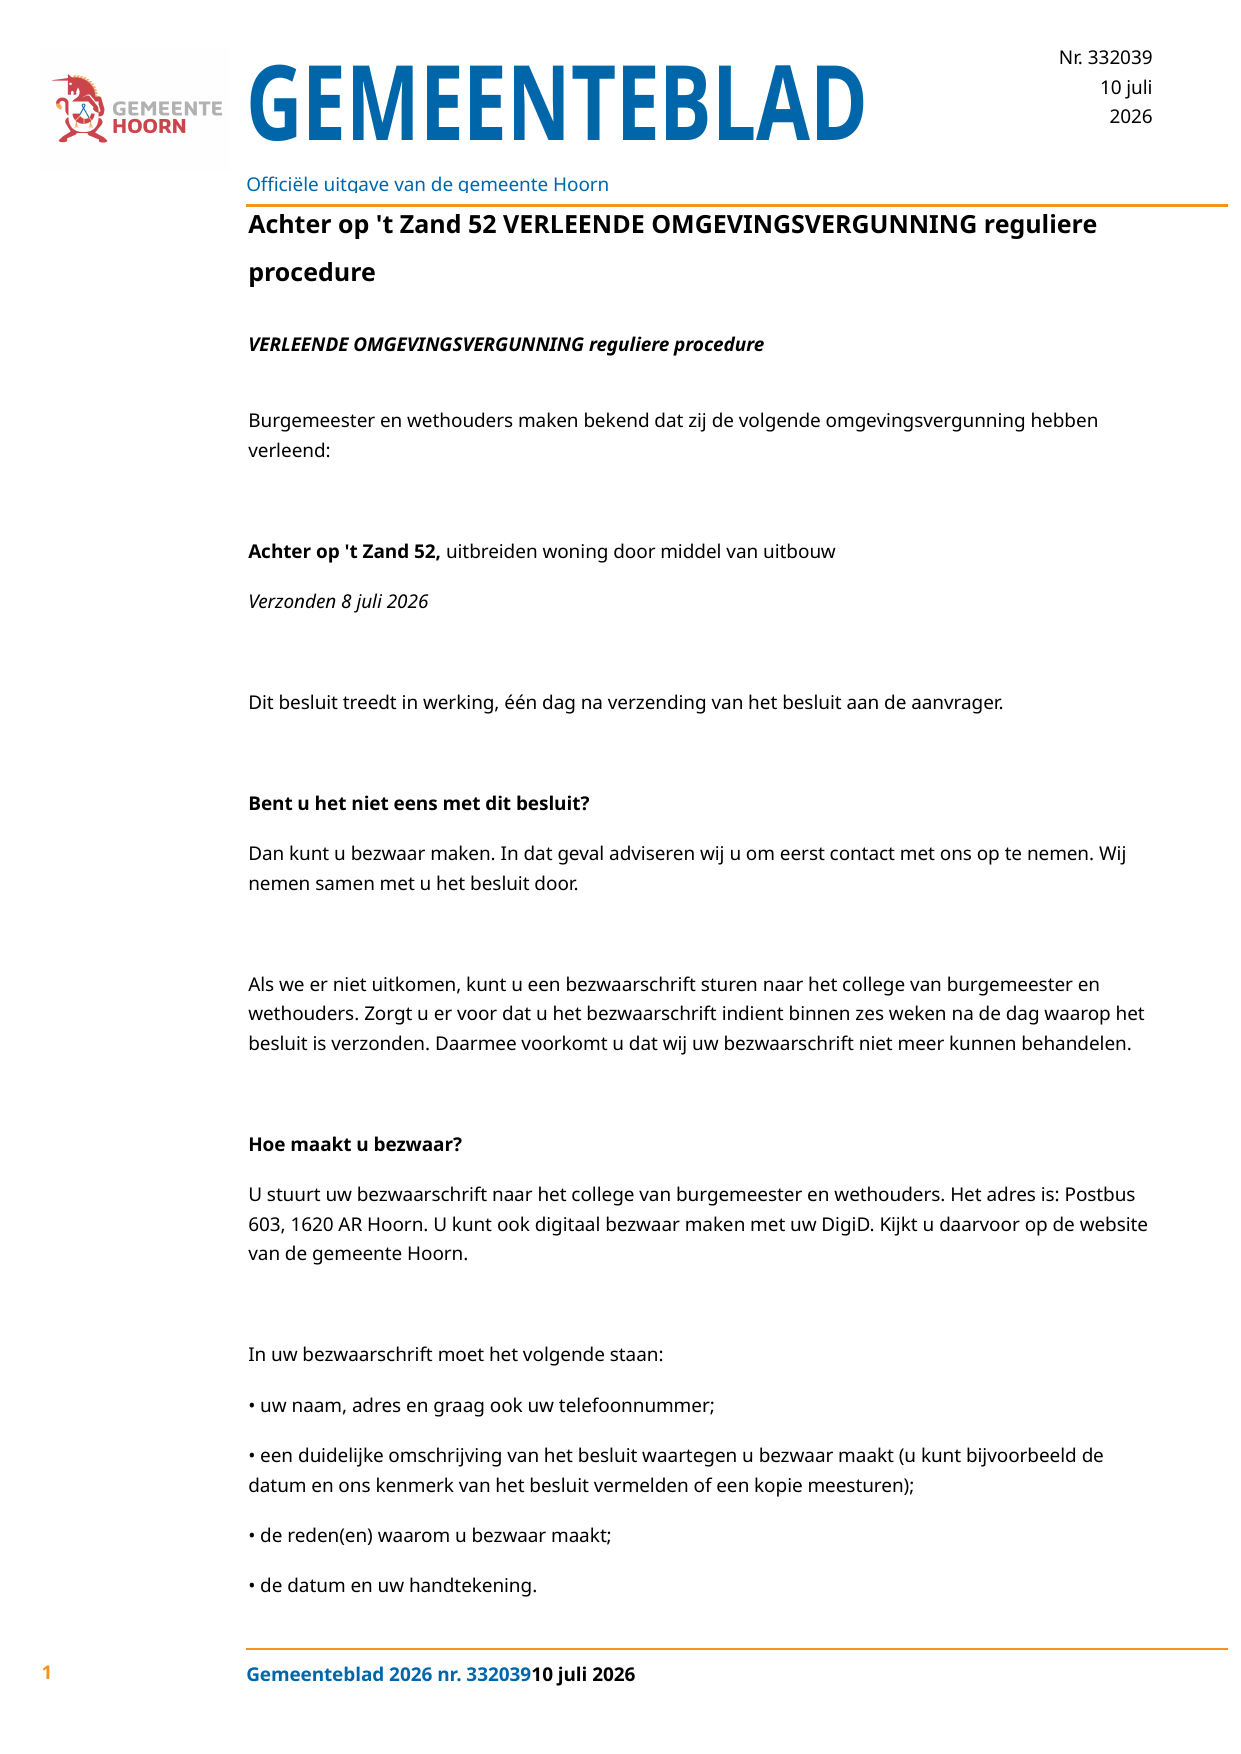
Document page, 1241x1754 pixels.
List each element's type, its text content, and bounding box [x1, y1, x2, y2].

text • de datum en uw handtekening. [248, 1573, 1152, 1598]
text Als we er niet uitkomen, kunt u een bezwaarschrift sturen naar het college van burgemeester en wethouders. Zorgt u er voor dat u het bezwaarschrift indient binnen zes weken na de dag waarop het besluit is verzonden. Daarmee voorkomt u dat wij uw bezwaarschrift niet meer kunnen behandelen. [248, 971, 1152, 1056]
text Verzonden 8 juli 2026 [248, 588, 1152, 614]
text Achter op 't Zand 52 VERLEENDE OMGEVINGSVERGUNNING reguliere procedure [248, 207, 1152, 288]
text Burgemeester en wethouders maken bekend dat zij de volgende omgevingsvergunning hebben verleend: [248, 408, 1152, 463]
text Dan kunt u bezwaar maken. In dat geval adviseren wij u om eerst contact met ons op te nemen. Wij nemen samen met u het besluit door. [248, 841, 1152, 896]
text • een duidelijke omschrijving van het besluit waartegen u bezwaar maakt (u kunt bijvoorbeeld de datum en ons kenmerk van het besluit vermelden of een kopie meesturen); [248, 1442, 1152, 1497]
text • uw naam, adres en graag ook uw telefoonnummer; [248, 1392, 1152, 1417]
text In uw bezwaarschrift moet het volgende staan: [248, 1341, 1152, 1367]
text Hoe maakt u bezwaar? [248, 1131, 1152, 1157]
text Bent u het niet eens met dit besluit? [248, 790, 1152, 816]
text Achter op 't Zand 52, uitbreiden woning door middel van uitbouw [248, 538, 1152, 564]
picture [41, 47, 231, 172]
text U stuurt uw bezwaarschrift naar het college van burgemeester en wethouders. Het adres is: Postbus 603, 1620 AR Hoorn. U kunt ook digitaal bezwaar maken met uw DigiD. Kijkt u daarvoor op de website van de gemeente Hoorn. [248, 1181, 1152, 1266]
text • de reden(en) waarom u bezwaar maakt; [248, 1522, 1152, 1548]
text VERLEENDE OMGEVINGSVERGUNNING reguliere procedure [248, 331, 1152, 357]
text Dit besluit treedt in werking, één dag na verzending van het besluit aan de aanvrager. [248, 689, 1152, 715]
